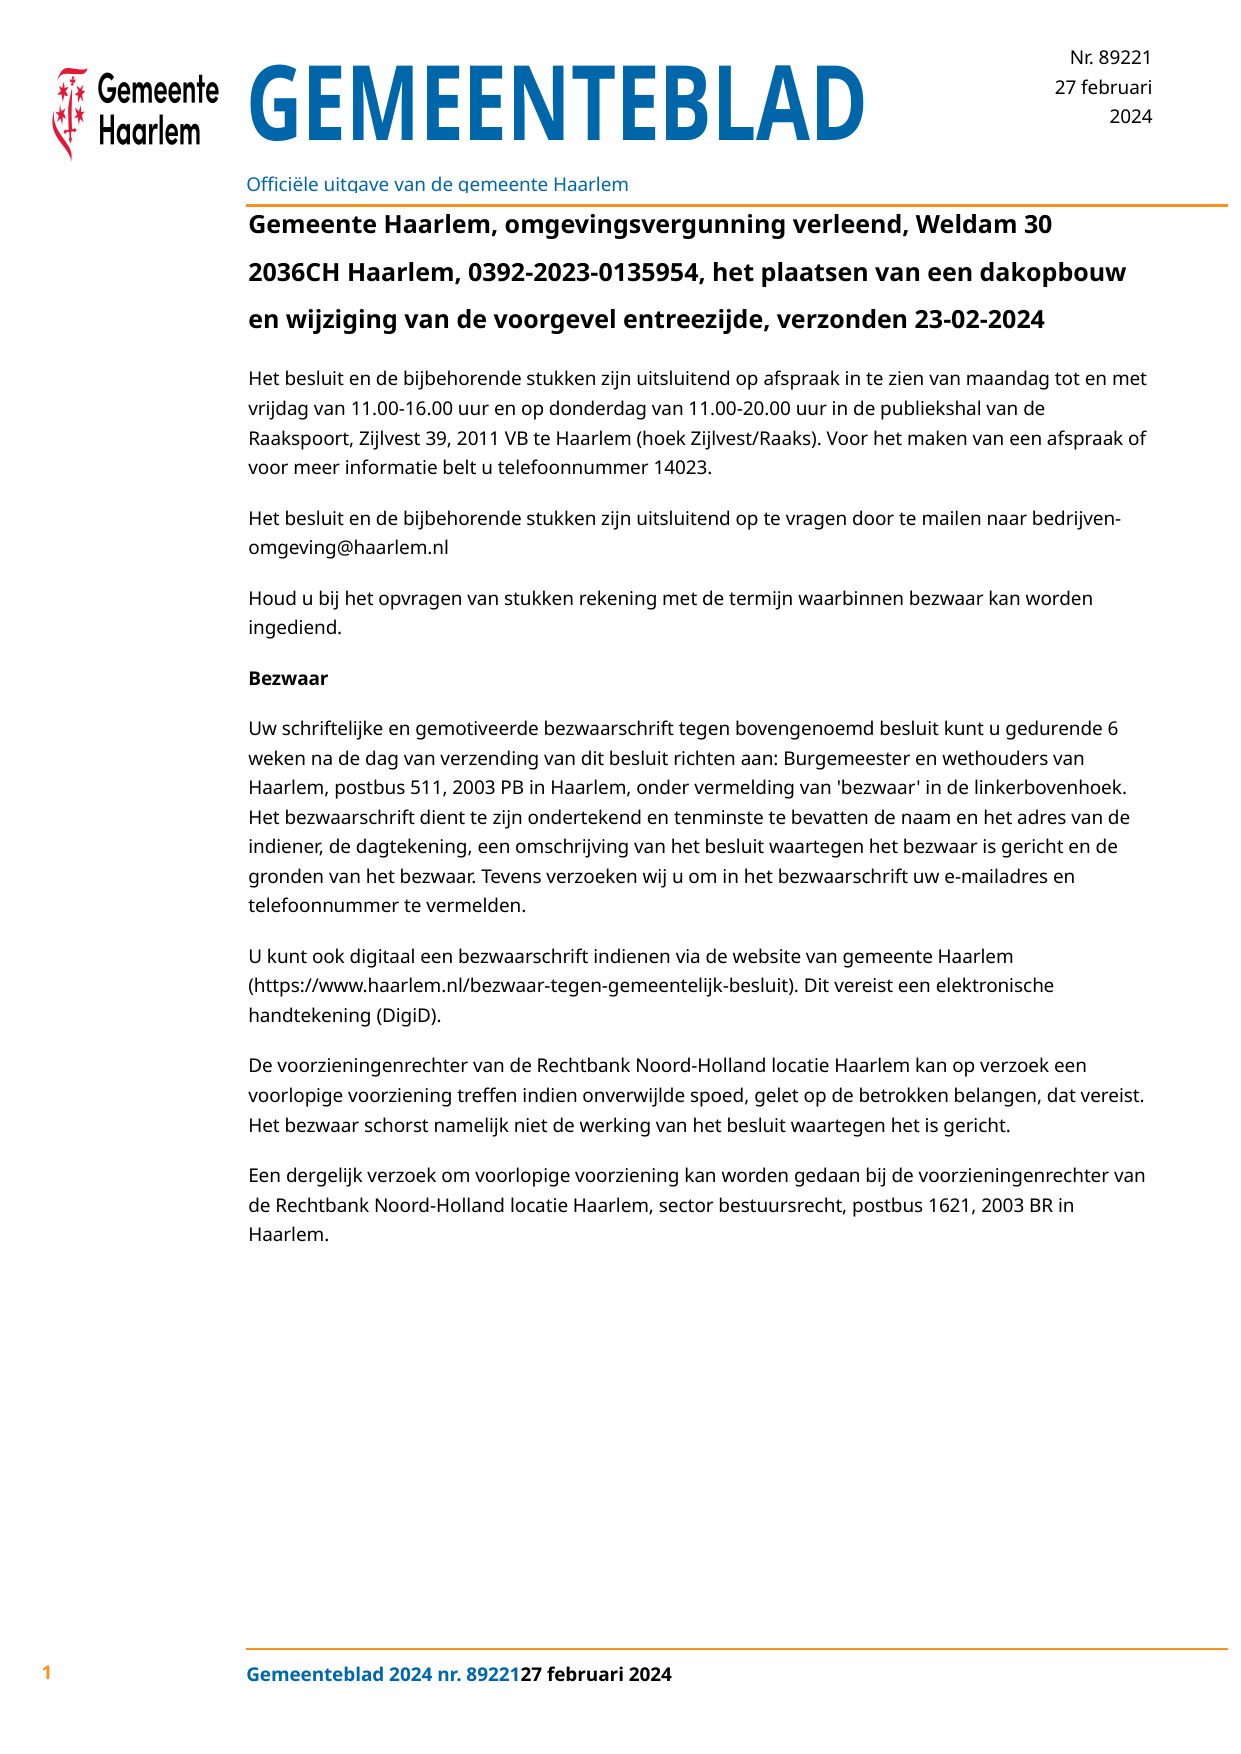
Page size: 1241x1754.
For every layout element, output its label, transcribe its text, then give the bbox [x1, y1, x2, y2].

text U kunt ook digitaal een bezwaarschrift indienen via de website van gemeente Haarlem (https://www.haarlem.nl/bezwaar-tegen-gemeentelijk-besluit). Dit vereist een elektronische handtekening (DigiD). [248, 943, 1152, 1028]
text Een dergelijk verzoek om voorlopige voorziening kan worden gedaan bij de voorzieningenrechter van de Rechtbank Noord-Holland locatie Haarlem, sector bestuursrecht, postbus 1621, 2003 BR in Haarlem. [248, 1162, 1152, 1247]
text De voorzieningenrechter van de Rechtbank Noord-Holland locatie Haarlem kan op verzoek een voorlopige voorziening treffen indien onverwijlde spoed, gelet op de betrokken belangen, dat vereist. Het bezwaar schorst namelijk niet de werking van het besluit waartegen het is gericht. [248, 1053, 1152, 1137]
text Gemeente Haarlem, omgevingsvergunning verleend, Weldam 30 2036CH Haarlem, 0392-2023-0135954, het plaatsen van een dakopbouw en wijziging van de voorgevel entreezijde, verzonden 23-02-2024 [248, 207, 1152, 336]
text Uw schriftelijke en gemotiveerde bezwaarschrift tegen bovengenoemd besluit kunt u gedurende 6 weken na de dag van verzending van dit besluit richten aan: Burgemeester en wethouders van Haarlem, postbus 511, 2003 PB in Haarlem, onder vermelding van 'bezwaar' in de linkerbovenhoek. Het bezwaarschrift dient te zijn ondertekend en tenminste te bevatten de naam en het adres van de indiener, de dagtekening, een omschrijving van het besluit waartegen het bezwaar is gericht en de gronden van het bezwaar. Tevens verzoeken wij u om in het bezwaarschrift uw e-mailadres en telefoonnummer te vermelden. [248, 715, 1152, 918]
text Bezwaar [248, 665, 1152, 690]
text Houd u bij het opvragen van stukken rekening met de termijn waarbinnen bezwaar kan worden ingediend. [248, 585, 1152, 640]
picture [41, 47, 231, 172]
text Het besluit en de bijbehorende stukken zijn uitsluitend op afspraak in te zien van maandag tot en met vrijdag van 11.00-16.00 uur en op donderdag van 11.00-20.00 uur in de publiekshal van de Raakspoort, Zijlvest 39, 2011 VB te Haarlem (hoek Zijlvest/Raaks). Voor het maken van een afspraak of voor meer informatie belt u telefoonnummer 14023. [248, 366, 1152, 480]
text Het besluit en de bijbehorende stukken zijn uitsluitend op te vragen door te mailen naar bedrijven-omgeving@haarlem.nl [248, 505, 1152, 560]
